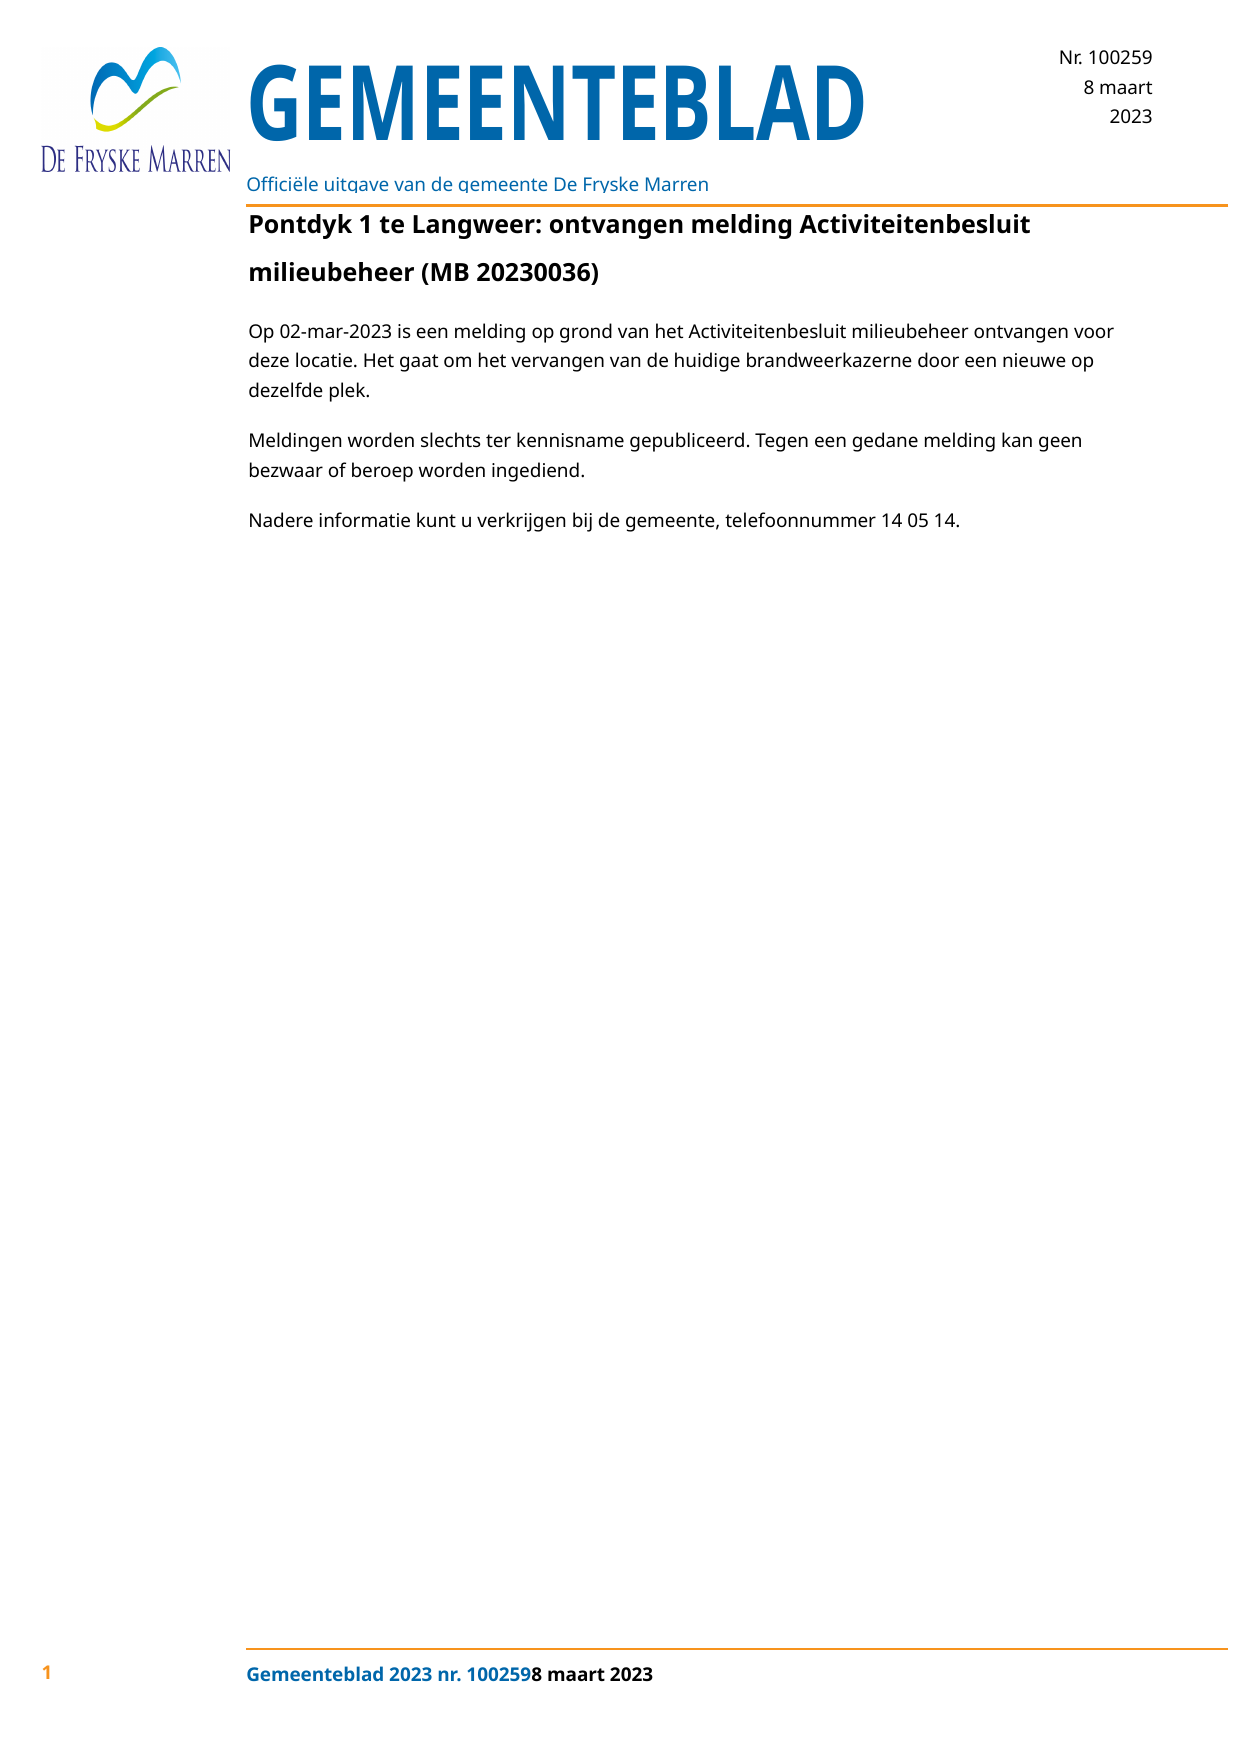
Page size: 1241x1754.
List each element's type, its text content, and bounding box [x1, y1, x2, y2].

text Op 02-mar-2023 is een melding op grond van het Activiteitenbesluit milieubeheer ontvangen voor deze locatie. Het gaat om het vervangen van de huidige brandweerkazerne door een nieuwe op dezelfde plek. [248, 318, 1152, 403]
text Pontdyk 1 te Langweer: ontvangen melding Activiteitenbesluit milieubeheer (MB 20230036) [248, 207, 1152, 288]
picture [41, 47, 231, 172]
text Nadere informatie kunt u verkrijgen bij de gemeente, telefoonnummer 14 05 14. [248, 507, 1152, 533]
text Meldingen worden slechts ter kennisname gepubliceerd. Tegen een gedane melding kan geen bezwaar of beroep worden ingediend. [248, 427, 1152, 483]
